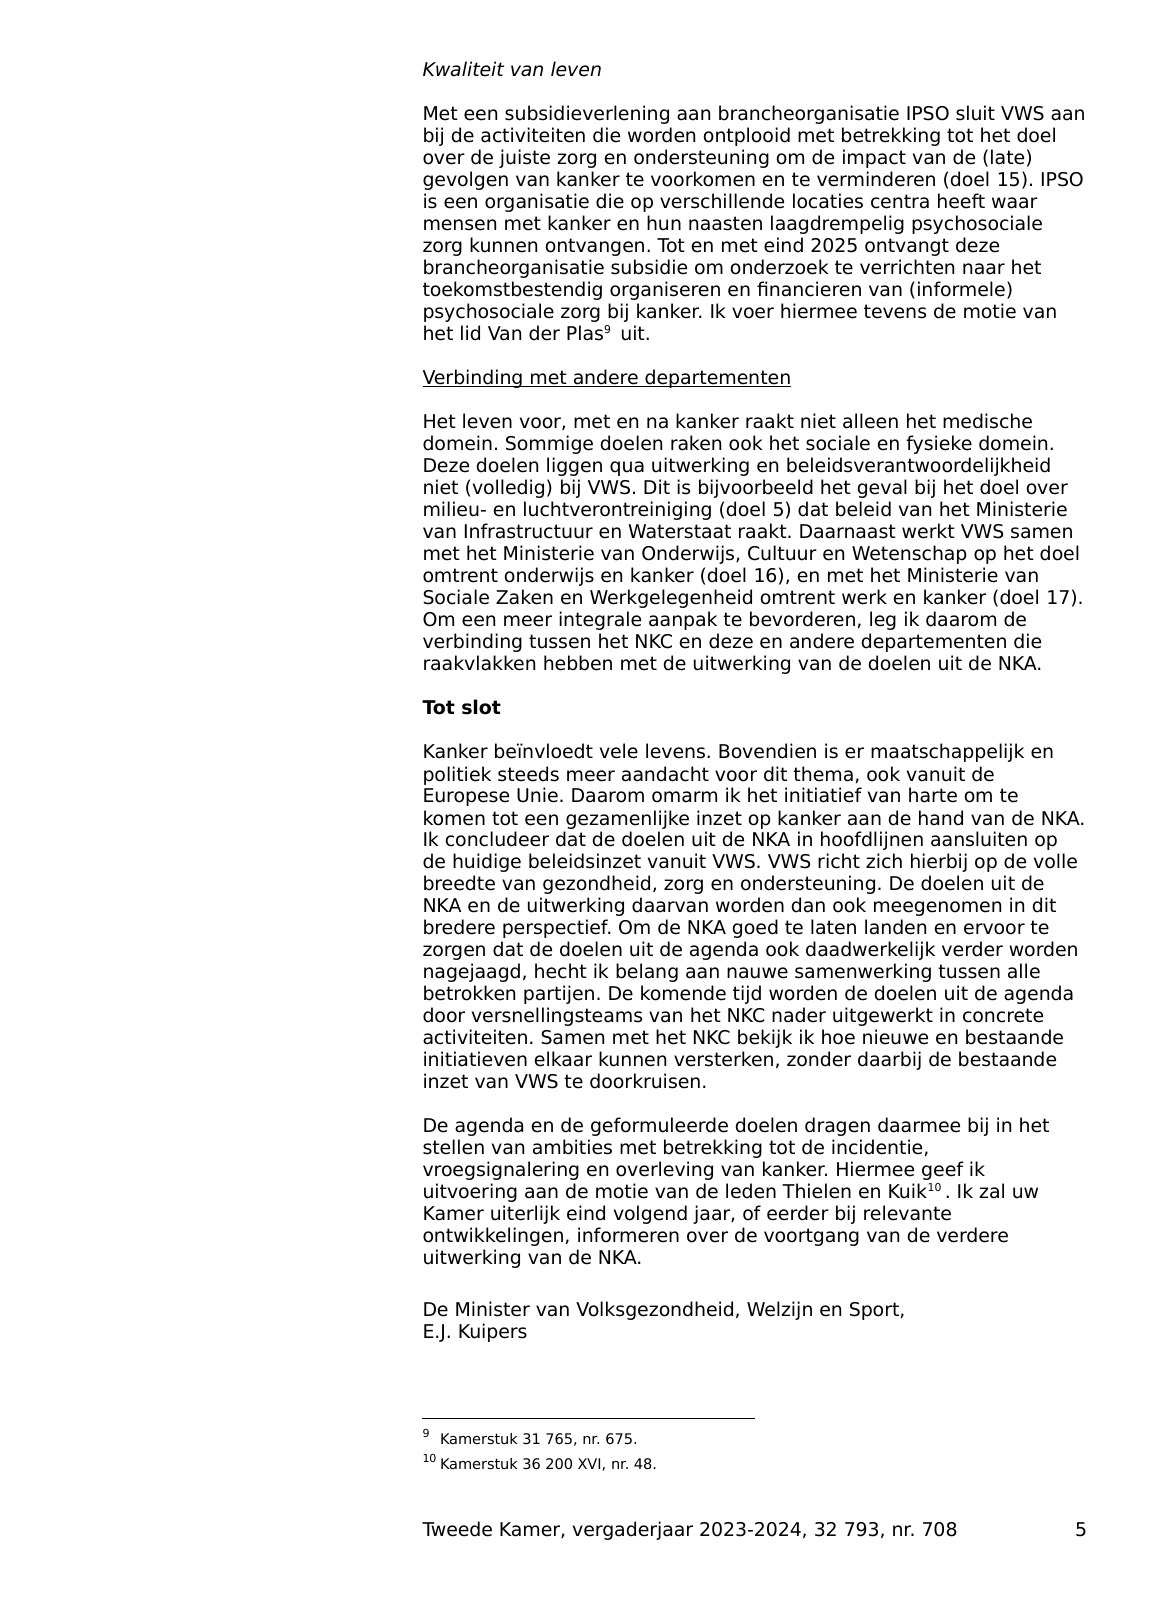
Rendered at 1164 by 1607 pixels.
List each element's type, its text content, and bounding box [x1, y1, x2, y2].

text De agenda en de geformuleerde doelen dragen daarmee bij in het stellen van ambities met betrekking tot de incidentie, vroegsignalering en overleving van kanker. Hiermee geef ik uitvoering aan de motie van de leden Thielen en Kuik. Ik zal uw Kamer uiterlijk eind volgend jaar, of eerder bij relevante ontwikkelingen, informeren over de voortgang van de verdere uitwerking van de NKA. [422, 1115, 1087, 1269]
text Met een subsidieverlening aan brancheorganisatie IPSO sluit VWS aan bij de activiteiten die worden ontplooid met betrekking tot het doel over de juiste zorg en ondersteuning om de impact van de (late) gevolgen van kanker te voorkomen en te verminderen (doel 15). IPSO is een organisatie die op verschillende locaties centra heeft waar mensen met kanker en hun naasten laagdrempelig psychosociale zorg kunnen ontvangen. Tot en met eind 2025 ontvangt deze brancheorganisatie subsidie om onderzoek te verrichten naar het toekomstbestendig organiseren en financieren van (informele) psychosociale zorg bij kanker. Ik voer hiermee tevens de motie van het lid Van der Plas uit. [422, 103, 1087, 345]
text Kamerstuk 31 765, nr. 675. [422, 1427, 1087, 1449]
subtitle Verbinding met andere departementen [422, 367, 1087, 389]
text Kamerstuk 36 200 XVI, nr. 48. [422, 1452, 1087, 1474]
text Kanker beïnvloedt vele levens. Bovendien is er maatschappelijk en politiek steeds meer aandacht voor dit thema, ook vanuit de Europese Unie. Daarom omarm ik het initiatief van harte om te komen tot een gezamenlijke inzet op kanker aan de hand van de NKA. Ik concludeer dat de doelen uit de NKA in hoofdlijnen aansluiten op de huidige beleidsinzet vanuit VWS. VWS richt zich hierbij op de volle breedte van gezondheid, zorg en ondersteuning. De doelen uit de NKA en de uitwerking daarvan worden dan ook meegenomen in dit bredere perspectief. Om de NKA goed te laten landen en ervoor te zorgen dat de doelen uit de agenda ook daadwerkelijk verder worden nagejaagd, hecht ik belang aan nauwe samenwerking tussen alle betrokken partijen. De komende tijd worden de doelen uit de agenda door versnellingsteams van het NKC nader uitgewerkt in concrete activiteiten. Samen met het NKC bekijk ik hoe nieuwe en bestaande initiatieven elkaar kunnen versterken, zonder daarbij de bestaande inzet van VWS te doorkruisen. [422, 741, 1087, 1093]
text De Minister van Volksgezondheid, Welzijn en Sport, E.J. Kuipers [422, 1299, 1087, 1343]
subtitle Kwaliteit van leven [422, 59, 1087, 81]
subtitle Tot slot [422, 697, 1087, 719]
text Het leven voor, met en na kanker raakt niet alleen het medische domein. Sommige doelen raken ook het sociale en fysieke domein. Deze doelen liggen qua uitwerking en beleidsverantwoordelijkheid niet (volledig) bij VWS. Dit is bijvoorbeeld het geval bij het doel over milieu- en luchtverontreiniging (doel 5) dat beleid van het Ministerie van Infrastructuur en Waterstaat raakt. Daarnaast werkt VWS samen met het Ministerie van Onderwijs, Cultuur en Wetenschap op het doel omtrent onderwijs en kanker (doel 16), en met het Ministerie van Sociale Zaken en Werkgelegenheid omtrent werk en kanker (doel 17). Om een meer integrale aanpak te bevorderen, leg ik daarom de verbinding tussen het NKC en deze en andere departementen die raakvlakken hebben met de uitwerking van de doelen uit de NKA. [422, 411, 1087, 675]
